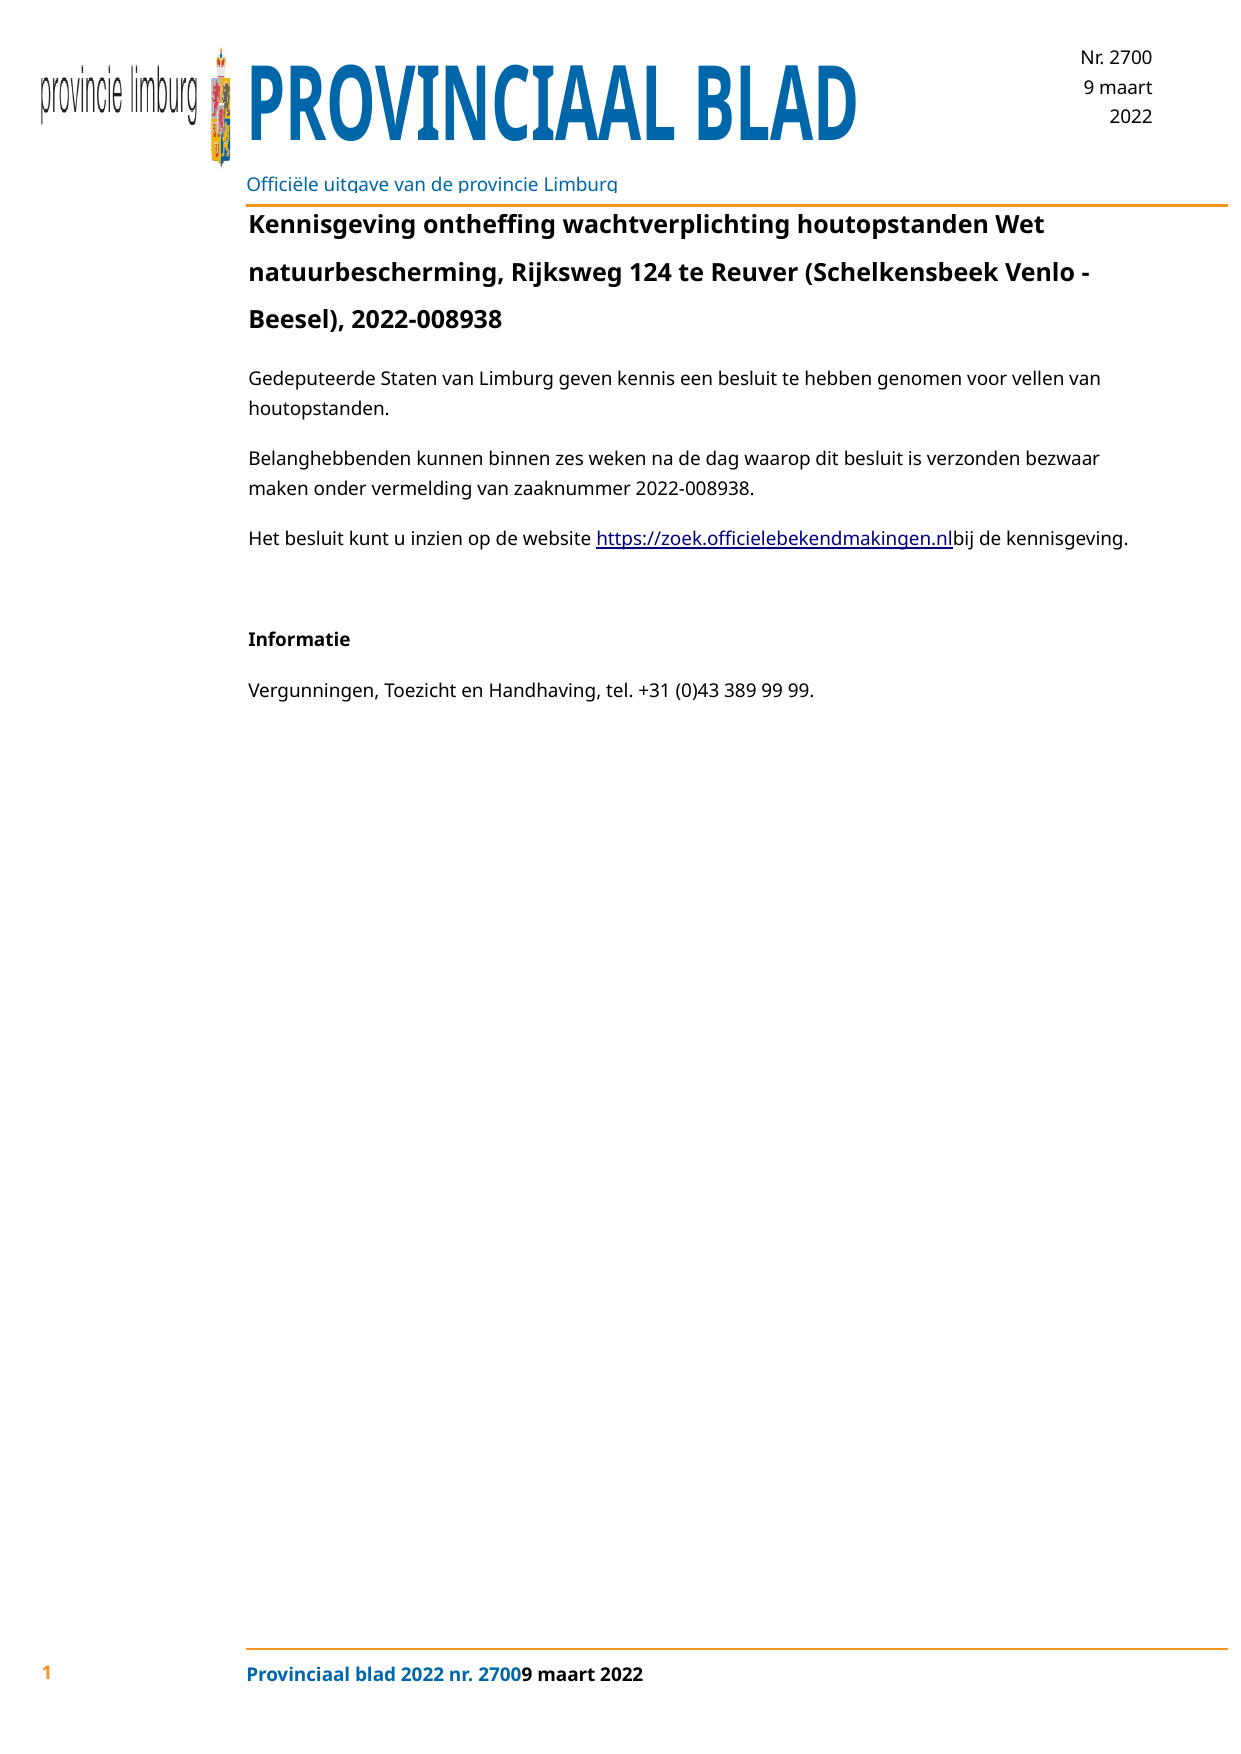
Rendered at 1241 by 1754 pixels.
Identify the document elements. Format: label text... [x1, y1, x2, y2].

text Belanghebbenden kunnen binnen zes weken na de dag waarop dit besluit is verzonden bezwaar maken onder vermelding van zaaknummer 2022-008938. [248, 446, 1152, 501]
text Het besluit kunt u inzien op de website https://zoek.officielebekendmakingen.nlbij de kennisgeving. [248, 526, 1152, 551]
text Informatie [248, 626, 1152, 652]
text Vergunningen, Toezicht en Handhaving, tel. +31 (0)43 389 99 99. [248, 677, 1152, 702]
text Gedeputeerde Staten van Limburg geven kennis een besluit te hebben genomen voor vellen van houtopstanden. [248, 366, 1152, 421]
picture [41, 47, 231, 172]
text Kennisgeving ontheffing wachtverplichting houtopstanden Wet natuurbescherming, Rijksweg 124 te Reuver (Schelkensbeek Venlo - Beesel), 2022-008938 [248, 207, 1152, 336]
